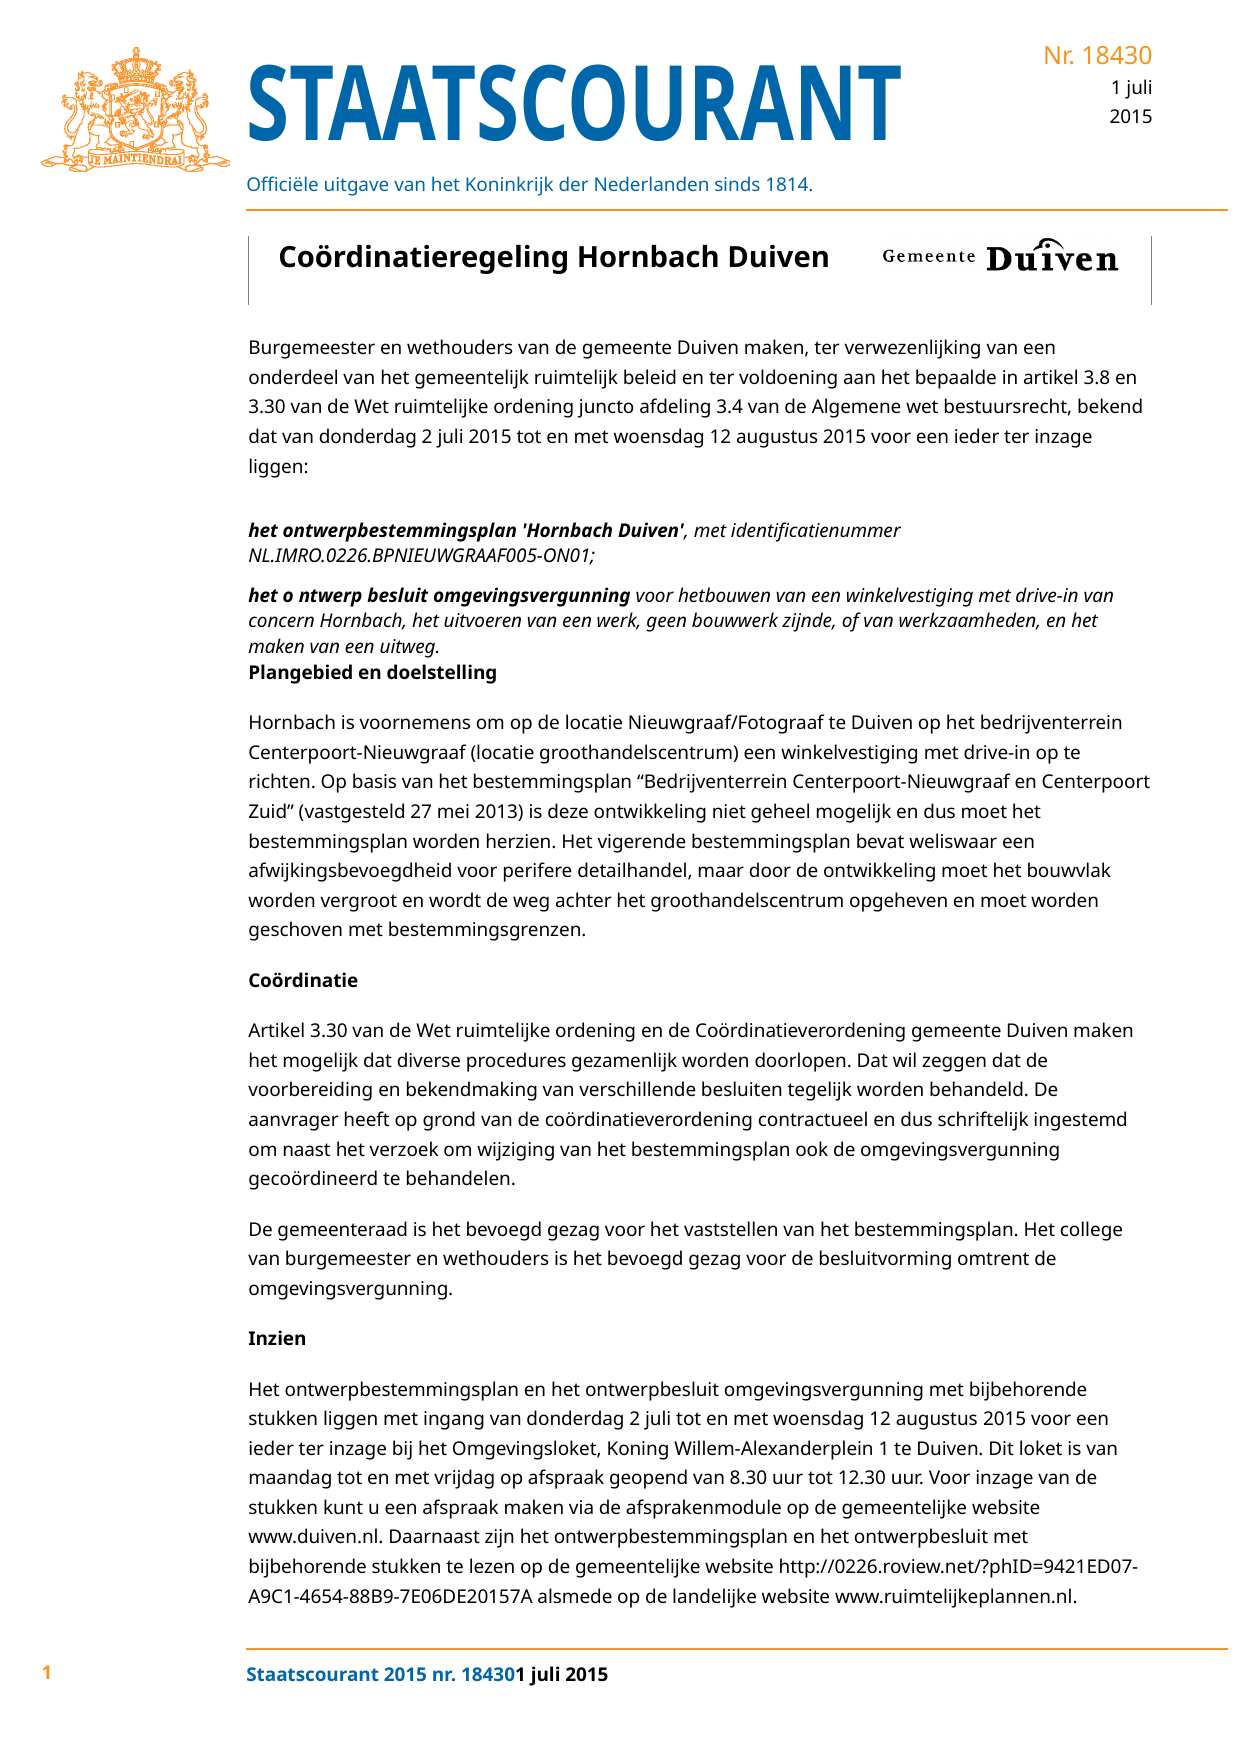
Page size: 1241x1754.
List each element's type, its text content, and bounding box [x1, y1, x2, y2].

text het ontwerpbestemmingsplan 'Hornbach Duiven', met identificatienummer NL.IMRO.0226.BPNIEUWGRAAF005-ON01; [248, 517, 1152, 568]
picture [41, 47, 231, 172]
text Plangebied en doelstelling [248, 659, 1152, 685]
text Hornbach is voornemens om op de locatie Nieuwgraaf/Fotograaf te Duiven op het bedrijventerrein Centerpoort-Nieuwgraaf (locatie groothandelscentrum) een winkelvestiging met drive-in op te richten. Op basis van het bestemmingsplan “Bedrijventerrein Centerpoort-Nieuwgraaf en Centerpoort Zuid” (vastgesteld 27 mei 2013) is deze ontwikkeling niet geheel mogelijk en dus moet het bestemmingsplan worden herzien. Het vigerende bestemmingsplan bevat weliswaar een afwijkingsbevoegdheid voor perifere detailhandel, maar door de ontwikkeling moet het bouwvlak worden vergroot en wordt de weg achter het groothandelscentrum opgeheven en moet worden geschoven met bestemmingsgrenzen. [248, 709, 1152, 942]
table_header [850, 236, 1151, 305]
text Inzien [248, 1325, 1152, 1351]
text Coördinatie [248, 967, 1152, 993]
table_header Coördinatieregeling Hornbach Duiven [249, 236, 850, 305]
text het o ntwerp besluit omgevingsvergunning voor hetbouwen van een winkelvestiging met drive-in van concern Hornbach, het uitvoeren van een werk, geen bouwwerk zijnde, of van werkzaamheden, en het maken van een uitweg. [248, 582, 1152, 659]
text Artikel 3.30 van de Wet ruimtelijke ordening en de Coördinatieverordening gemeente Duiven maken het mogelijk dat diverse procedures gezamenlijk worden doorlopen. Dat wil zeggen dat de voorbereiding en bekendmaking van verschillende besluiten tegelijk worden behandeld. De aanvrager heeft op grond van de coördinatieverordening contractueel en dus schriftelijk ingestemd om naast het verzoek om wijziging van het bestemmingsplan ook de omgevingsvergunning gecoördineerd te behandelen. [248, 1017, 1152, 1191]
text Burgemeester en wethouders van de gemeente Duiven maken, ter verwezenlijking van een onderdeel van het gemeentelijk ruimtelijk beleid en ter voldoening aan het bepaalde in artikel 3.8 en 3.30 van de Wet ruimtelijke ordening juncto afdeling 3.4 van de Algemene wet bestuursrecht, bekend dat van donderdag 2 juli 2015 tot en met woensdag 12 augustus 2015 voor een ieder ter inzage liggen: [248, 334, 1152, 479]
text De gemeenteraad is het bevoegd gezag voor het vaststellen van het bestemmingsplan. Het college van burgemeester en wethouders is het bevoegd gezag voor de besluitvorming omtrent de omgevingsvergunning. [248, 1216, 1152, 1301]
picture [882, 236, 1119, 271]
text Het ontwerpbestemmingsplan en het ontwerpbesluit omgevingsvergunning met bijbehorende stukken liggen met ingang van donderdag 2 juli tot en met woensdag 12 augustus 2015 voor een ieder ter inzage bij het Omgevingsloket, Koning Willem-Alexanderplein 1 te Duiven. Dit loket is van maandag tot en met vrijdag op afspraak geopend van 8.30 uur tot 12.30 uur. Voor inzage van de stukken kunt u een afspraak maken via de afsprakenmodule op de gemeentelijke website www.duiven.nl. Daarnaast zijn het ontwerpbestemmingsplan en het ontwerpbesluit met bijbehorende stukken te lezen op de gemeentelijke website http://0226.roview.net/?phID=9421ED07-A9C1-4654-88B9-7E06DE20157A alsmede op de landelijke website www.ruimtelijkeplannen.nl. [248, 1376, 1152, 1608]
